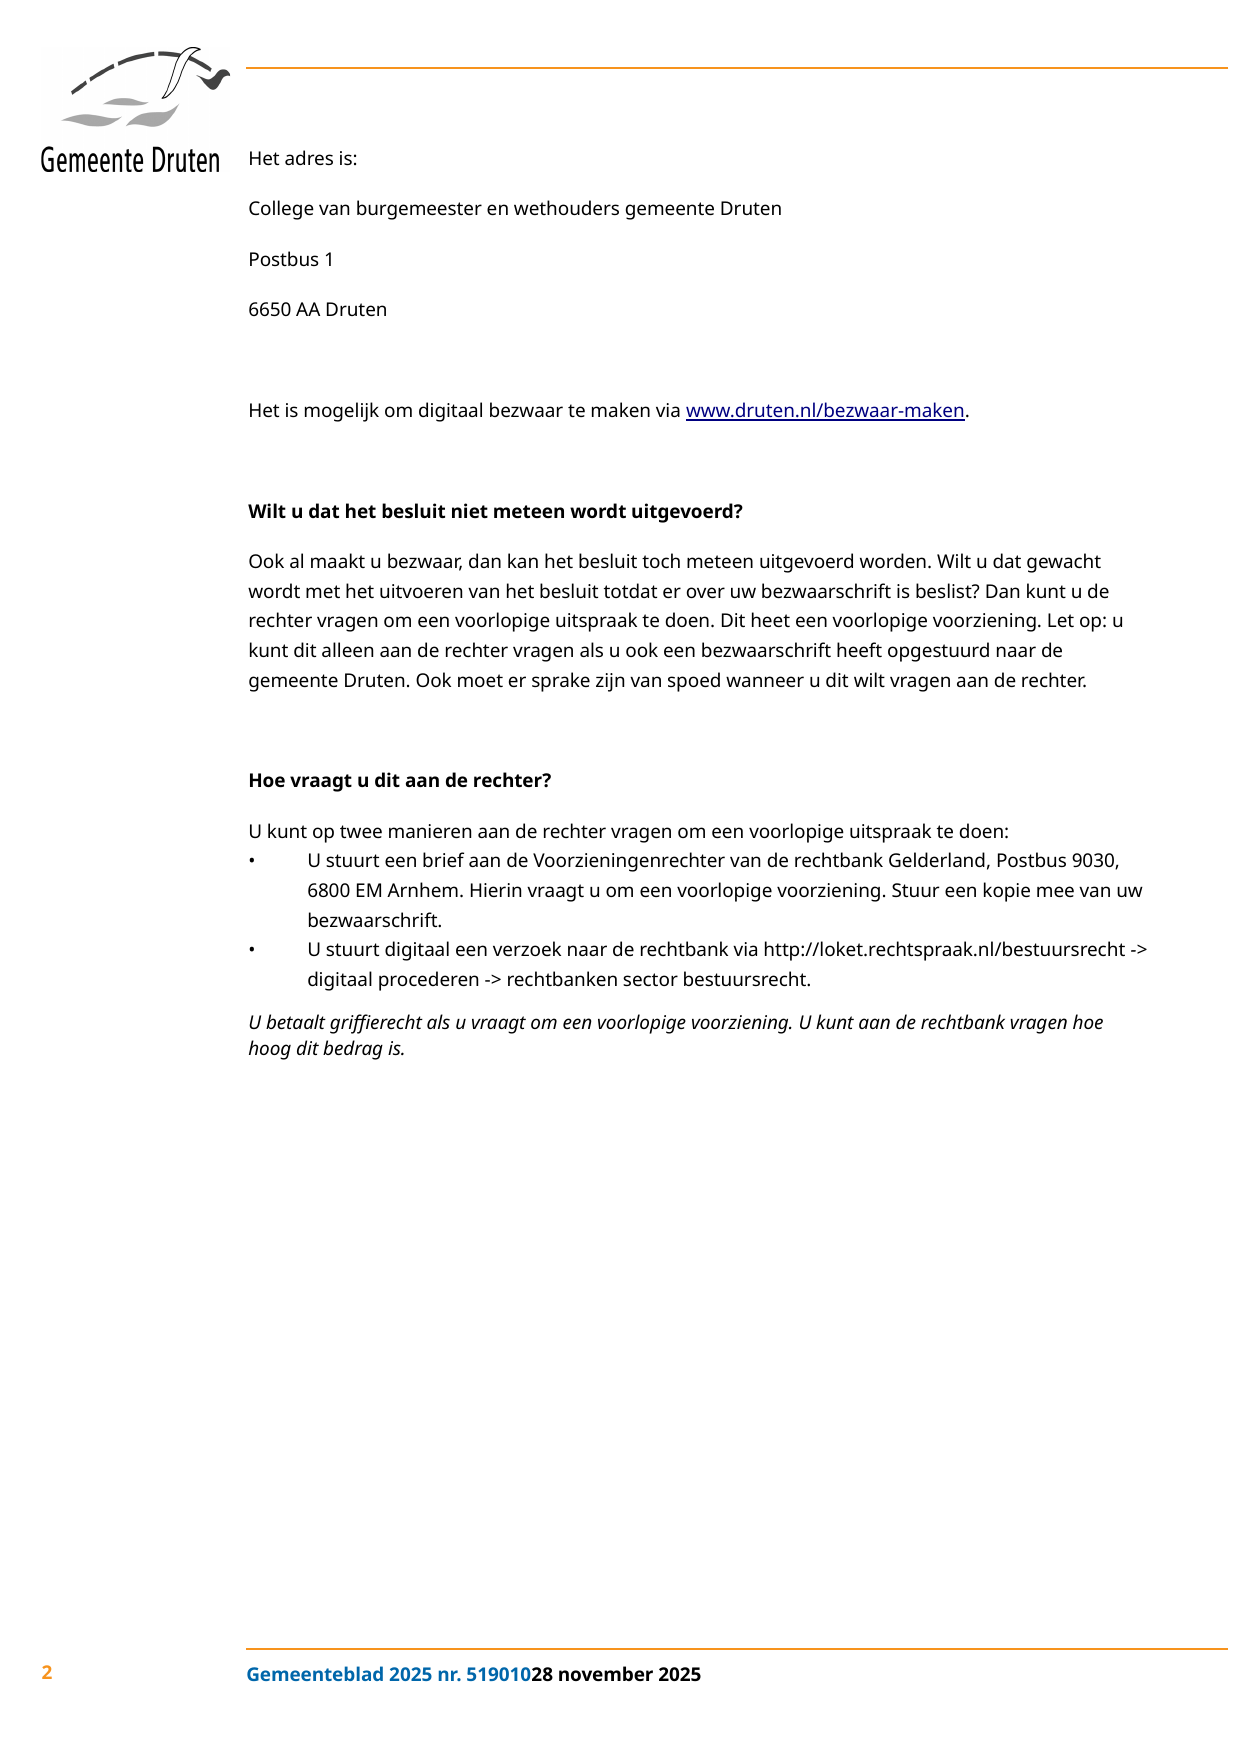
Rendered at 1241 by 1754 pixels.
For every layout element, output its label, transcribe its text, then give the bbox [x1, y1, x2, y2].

text Het is mogelijk om digitaal bezwaar te maken via www.druten.nl/bezwaar-maken. [248, 397, 1152, 423]
text Hoe vraagt u dit aan de rechter? [248, 768, 1152, 793]
list U stuurt digitaal een verzoek naar de rechtbank via http://loket.rechtspraak.nl/bestuursrecht -> digitaal procederen -> rechtbanken sector bestuursrecht. [248, 936, 1152, 992]
text U betaalt griffierecht als u vraagt om een voorlopige voorziening. U kunt aan de rechtbank vragen hoe hoog dit bedrag is. [248, 1009, 1152, 1061]
picture [41, 47, 231, 172]
text Ook al maakt u bezwaar, dan kan het besluit toch meteen uitgevoerd worden. Wilt u dat gewacht wordt met het uitvoeren van het besluit totdat er over uw bezwaarschrift is beslist? Dan kunt u de rechter vragen om een voorlopige uitspraak te doen. Dit heet een voorlopige voorziening. Let op: u kunt dit alleen aan de rechter vragen als u ook een bezwaarschrift heeft opgestuurd naar de gemeente Druten. Ook moet er sprake zijn van spoed wanneer u dit wilt vragen aan de rechter. [248, 548, 1152, 693]
text Postbus 1 [248, 246, 1152, 272]
text College van burgemeester en wethouders gemeente Druten [248, 196, 1152, 221]
list U stuurt een brief aan de Voorzieningenrechter van de rechtbank Gelderland, Postbus 9030, 6800 EM Arnhem. Hierin vraagt u om een voorlopige voorziening. Stuur een kopie mee van uw bezwaarschrift. [248, 848, 1152, 933]
text Het adres is: [248, 145, 1152, 171]
text Wilt u dat het besluit niet meteen wordt uitgevoerd? [248, 498, 1152, 524]
text U kunt op twee manieren aan de rechter vragen om een voorlopige uitspraak te doen: [248, 818, 1152, 844]
text 6650 AA Druten [248, 296, 1152, 322]
